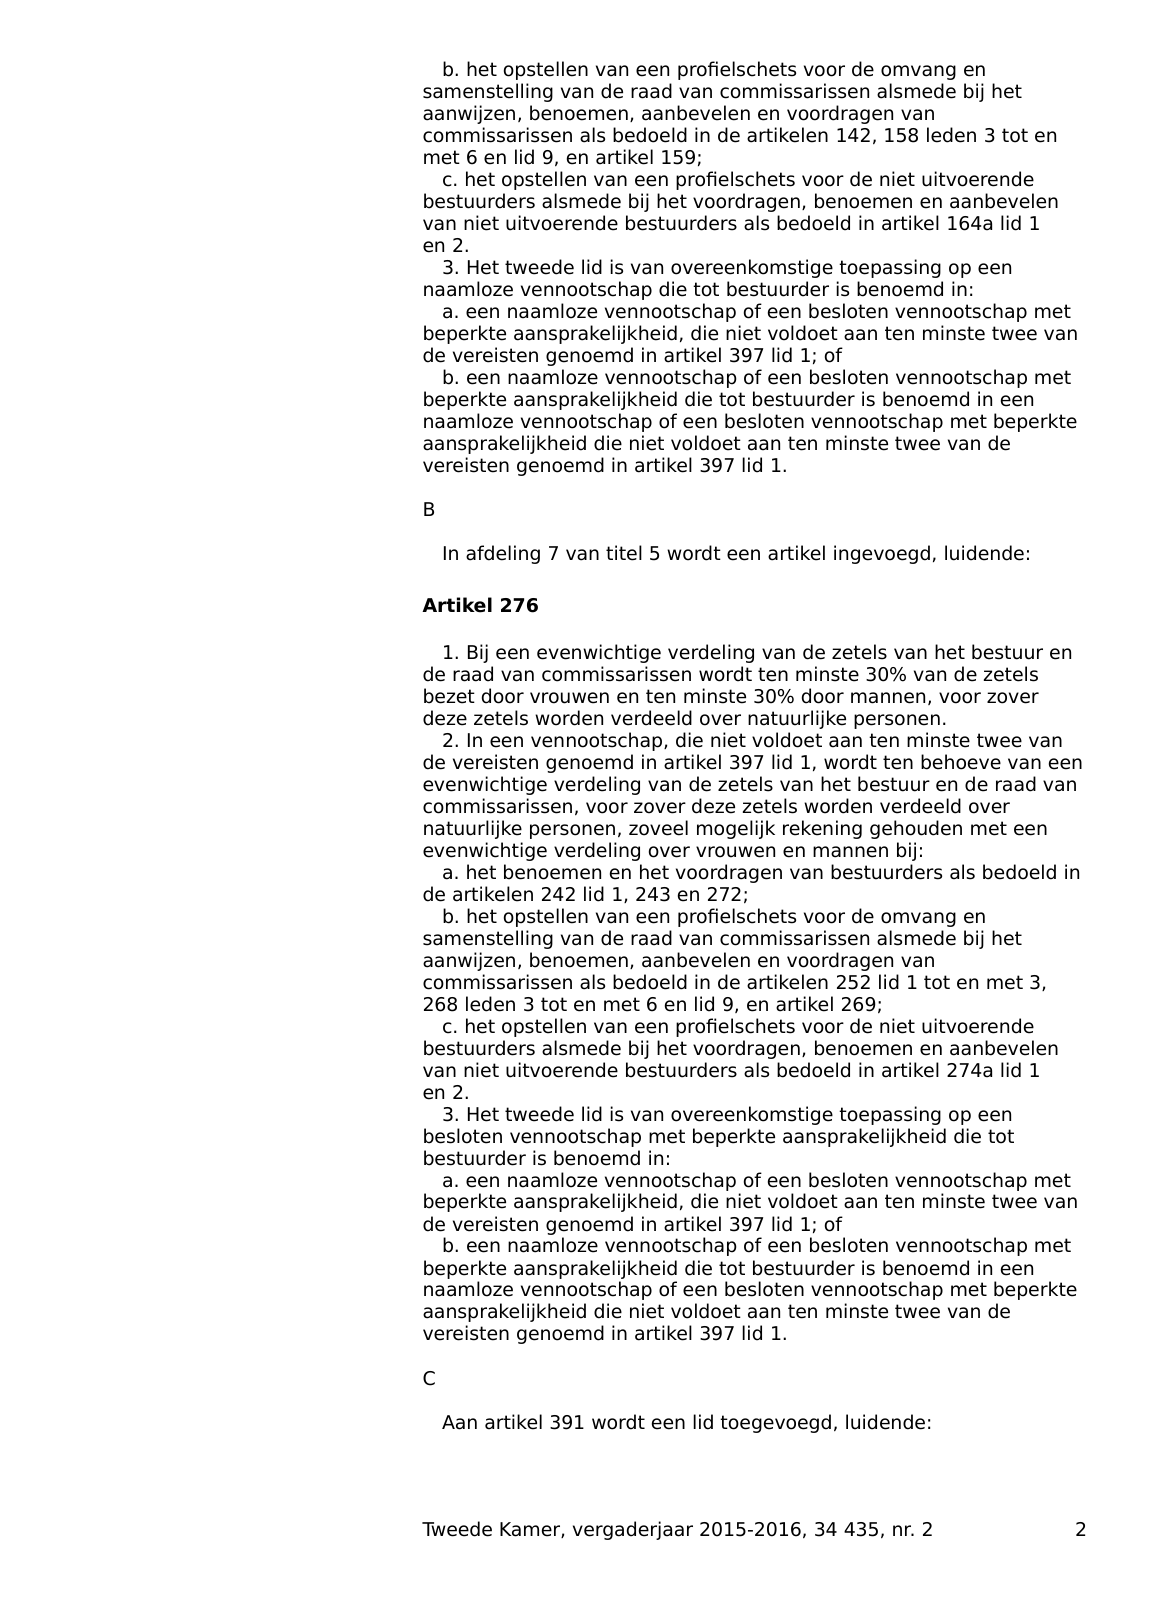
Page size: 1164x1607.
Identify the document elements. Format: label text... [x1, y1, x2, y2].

text In afdeling 7 van titel 5 wordt een artikel ingevoegd, luidende: [422, 543, 1087, 565]
text C [422, 1367, 1087, 1389]
subtitle Artikel 276 [422, 595, 1087, 617]
text c. het opstellen van een profielschets voor de niet uitvoerende bestuurders alsmede bij het voordragen, benoemen en aanbevelen van niet uitvoerende bestuurders als bedoeld in artikel 164a lid 1 en 2. [422, 169, 1087, 257]
text 3. Het tweede lid is van overeenkomstige toepassing op een naamloze vennootschap die tot bestuurder is benoemd in: [422, 257, 1087, 301]
text c. het opstellen van een profielschets voor de niet uitvoerende bestuurders alsmede bij het voordragen, benoemen en aanbevelen van niet uitvoerende bestuurders als bedoeld in artikel 274a lid 1 en 2. [422, 1016, 1087, 1103]
text b. een naamloze vennootschap of een besloten vennootschap met beperkte aansprakelijkheid die tot bestuurder is benoemd in een naamloze vennootschap of een besloten vennootschap met beperkte aansprakelijkheid die niet voldoet aan ten minste twee van de vereisten genoemd in artikel 397 lid 1. [422, 367, 1087, 477]
text b. een naamloze vennootschap of een besloten vennootschap met beperkte aansprakelijkheid die tot bestuurder is benoemd in een naamloze vennootschap of een besloten vennootschap met beperkte aansprakelijkheid die niet voldoet aan ten minste twee van de vereisten genoemd in artikel 397 lid 1. [422, 1235, 1087, 1345]
text 2. In een vennootschap, die niet voldoet aan ten minste twee van de vereisten genoemd in artikel 397 lid 1, wordt ten behoeve van een evenwichtige verdeling van de zetels van het bestuur en de raad van commissarissen, voor zover deze zetels worden verdeeld over natuurlijke personen, zoveel mogelijk rekening gehouden met een evenwichtige verdeling over vrouwen en mannen bij: [422, 730, 1087, 862]
text b. het opstellen van een profielschets voor de omvang en samenstelling van de raad van commissarissen alsmede bij het aanwijzen, benoemen, aanbevelen en voordragen van commissarissen als bedoeld in de artikelen 252 lid 1 tot en met 3, 268 leden 3 tot en met 6 en lid 9, en artikel 269; [422, 906, 1087, 1016]
text 1. Bij een evenwichtige verdeling van de zetels van het bestuur en de raad van commissarissen wordt ten minste 30% van de zetels bezet door vrouwen en ten minste 30% door mannen, voor zover deze zetels worden verdeeld over natuurlijke personen. [422, 642, 1087, 730]
text 3. Het tweede lid is van overeenkomstige toepassing op een besloten vennootschap met beperkte aansprakelijkheid die tot bestuurder is benoemd in: [422, 1103, 1087, 1169]
text B [422, 499, 1087, 521]
text Aan artikel 391 wordt een lid toegevoegd, luidende: [422, 1412, 1087, 1434]
text a. het benoemen en het voordragen van bestuurders als bedoeld in de artikelen 242 lid 1, 243 en 272; [422, 862, 1087, 906]
text a. een naamloze vennootschap of een besloten vennootschap met beperkte aansprakelijkheid, die niet voldoet aan ten minste twee van de vereisten genoemd in artikel 397 lid 1; of [422, 301, 1087, 367]
text b. het opstellen van een profielschets voor de omvang en samenstelling van de raad van commissarissen alsmede bij het aanwijzen, benoemen, aanbevelen en voordragen van commissarissen als bedoeld in de artikelen 142, 158 leden 3 tot en met 6 en lid 9, en artikel 159; [422, 59, 1087, 169]
text a. een naamloze vennootschap of een besloten vennootschap met beperkte aansprakelijkheid, die niet voldoet aan ten minste twee van de vereisten genoemd in artikel 397 lid 1; of [422, 1169, 1087, 1235]
